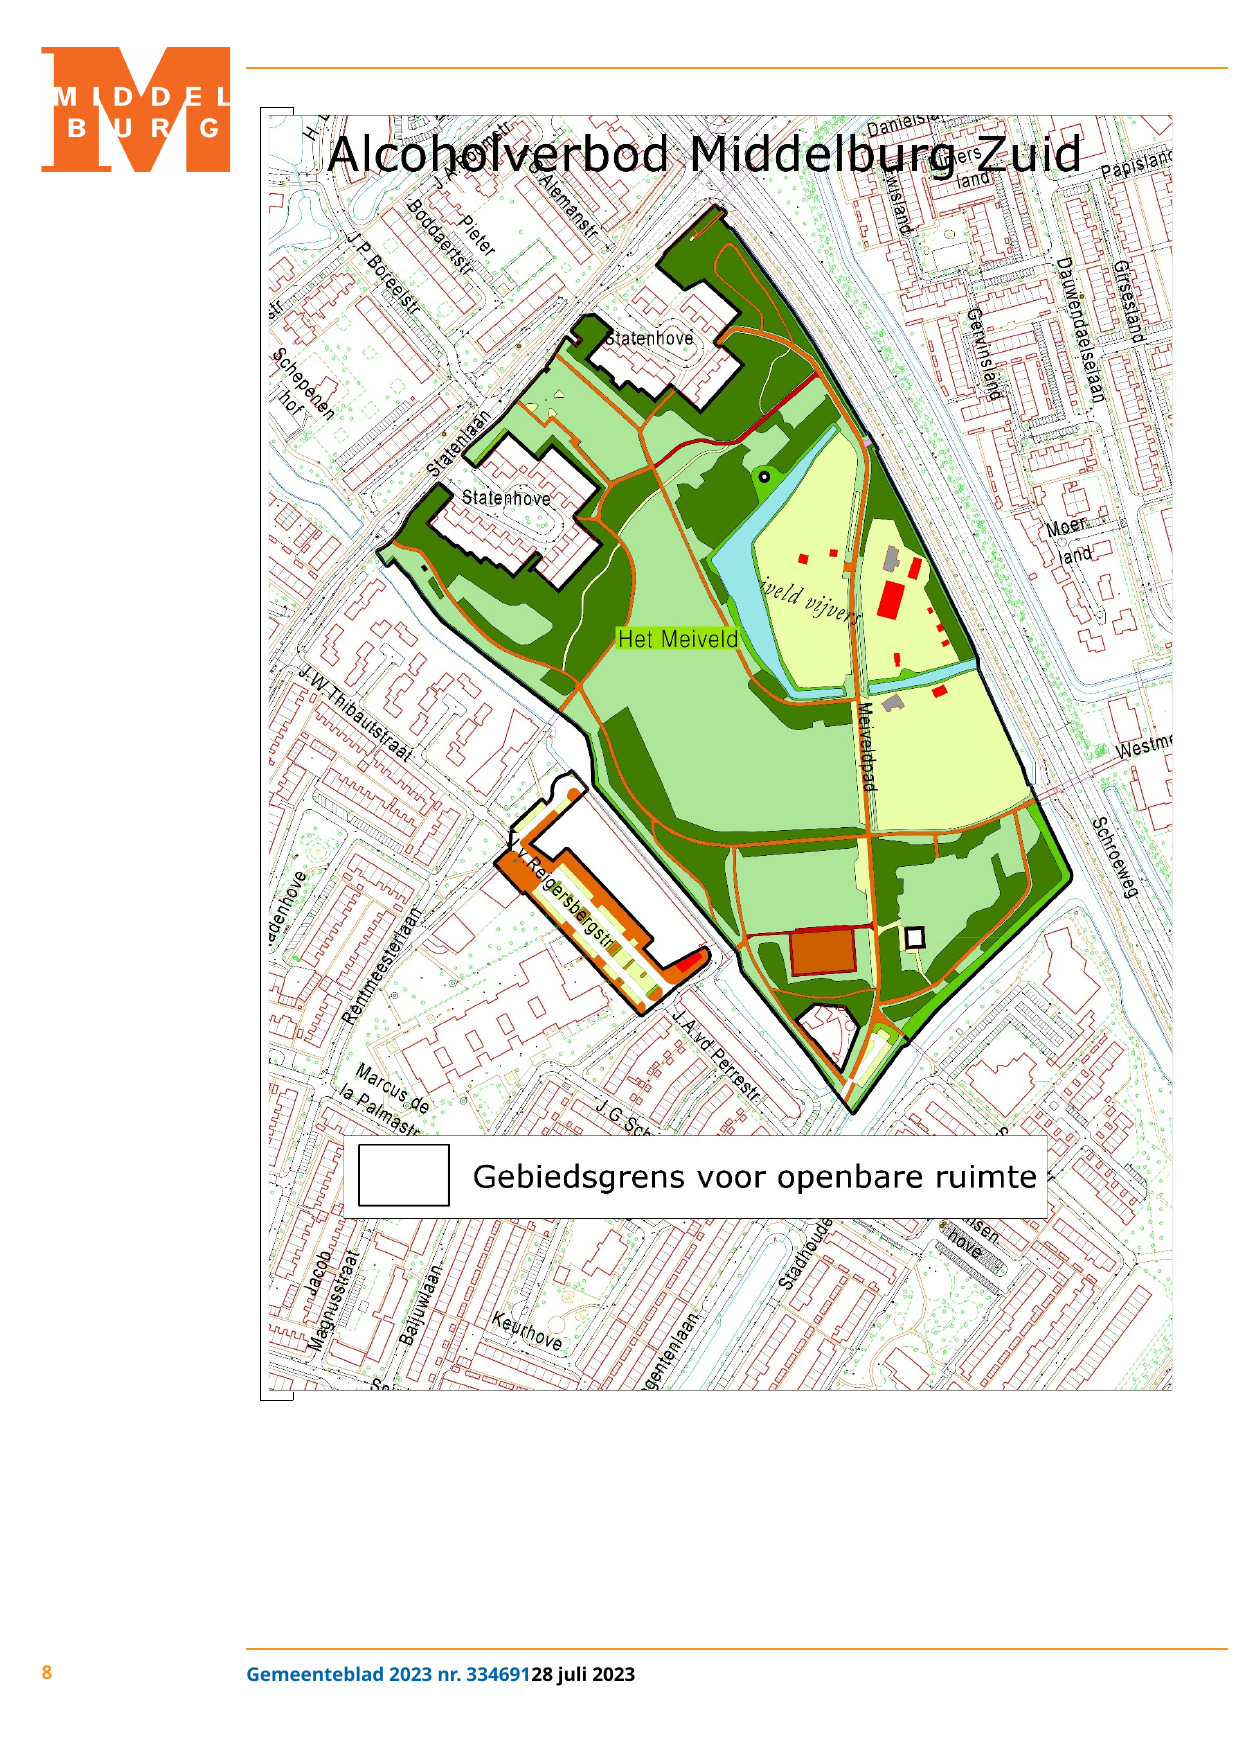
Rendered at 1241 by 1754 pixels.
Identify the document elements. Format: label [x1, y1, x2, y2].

picture [268, 115, 1173, 1392]
picture [41, 47, 231, 172]
